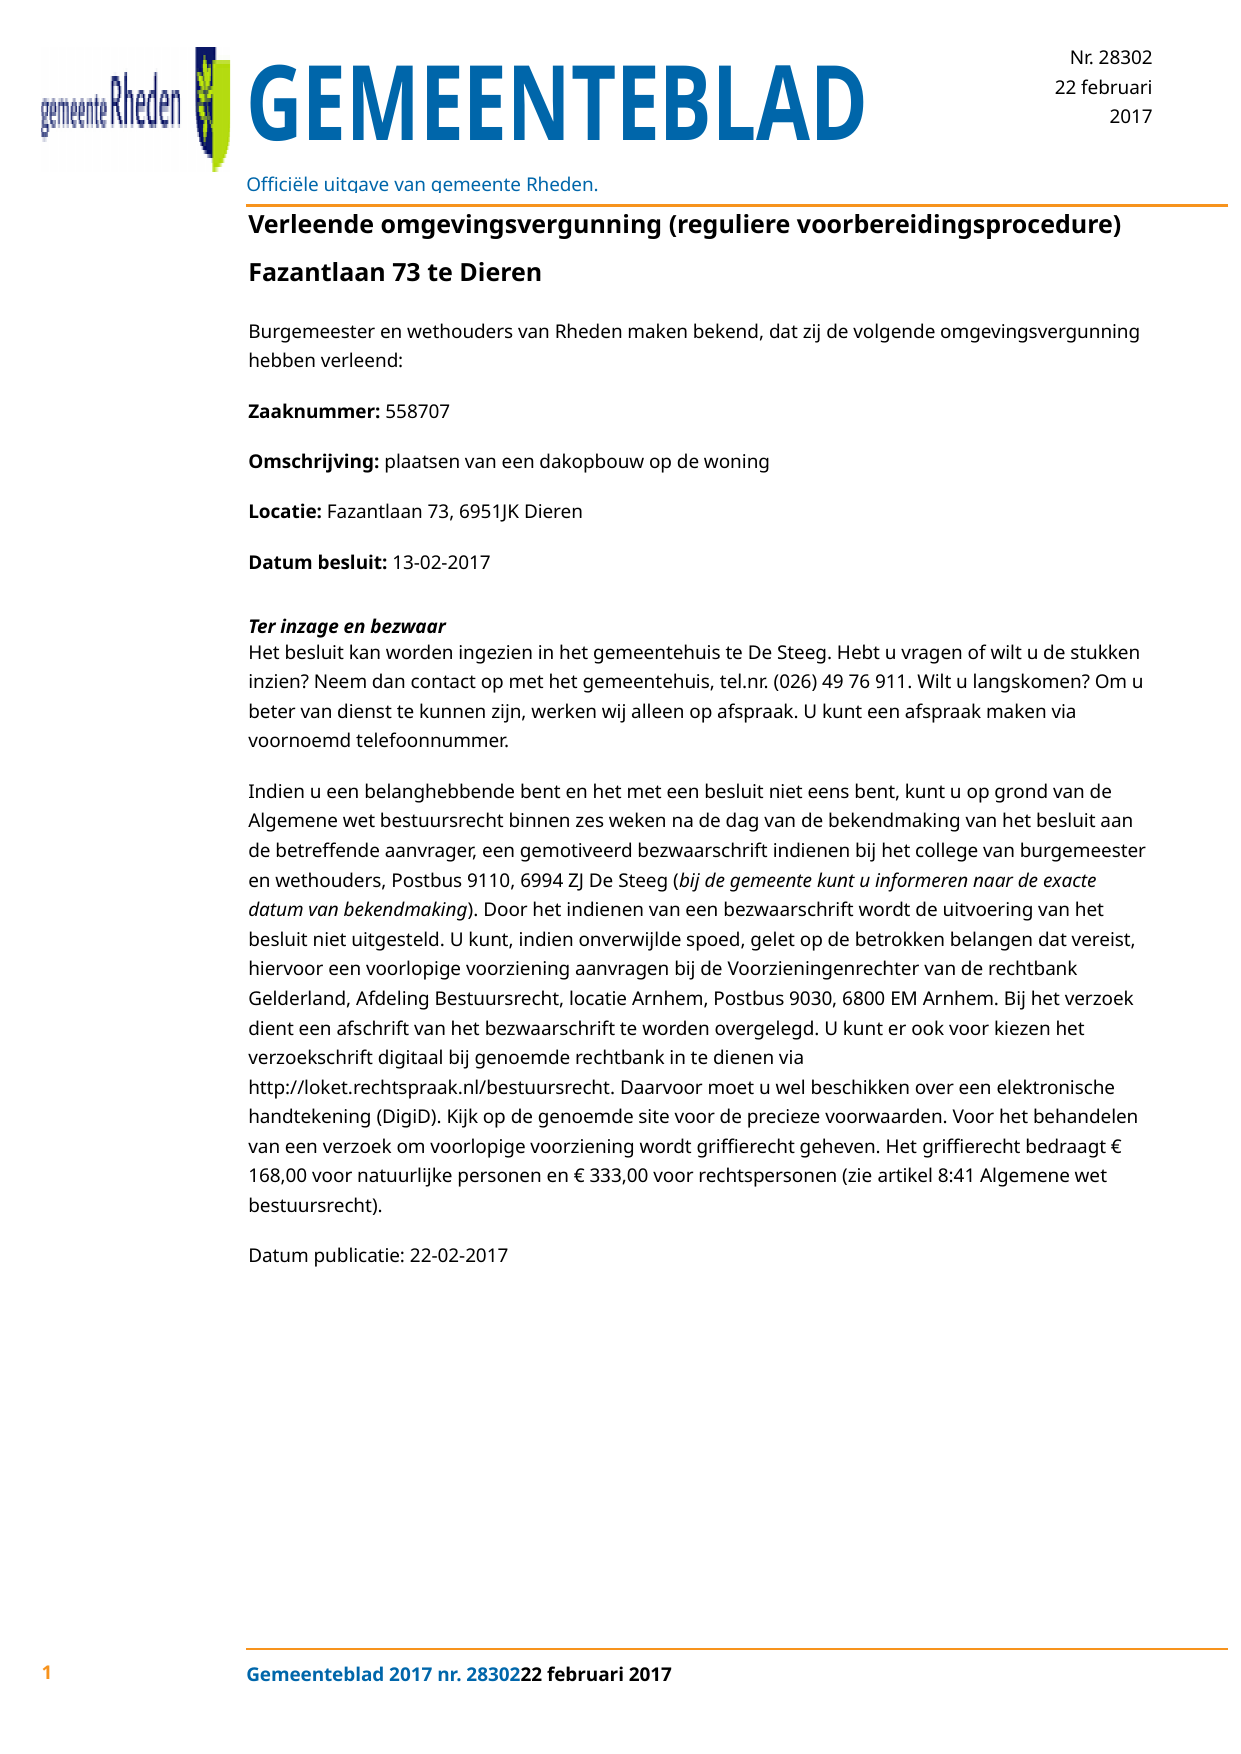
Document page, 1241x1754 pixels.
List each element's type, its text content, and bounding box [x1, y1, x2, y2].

text Burgemeester en wethouders van Rheden maken bekend, dat zij de volgende omgevingsvergunning hebben verleend: [248, 318, 1152, 373]
text Omschrijving: plaatsen van een dakopbouw op de woning [248, 448, 1152, 474]
text Zaaknummer: 558707 [248, 398, 1152, 424]
text Locatie: Fazantlaan 73, 6951JK Dieren [248, 499, 1152, 524]
text Ter inzage en bezwaar [248, 613, 1152, 639]
text Indien u een belanghebbende bent en het met een besluit niet eens bent, kunt u op grond van de Algemene wet bestuursrecht binnen zes weken na de dag van de bekendmaking van het besluit aan de betreffende aanvrager, een gemotiveerd bezwaarschrift indienen bij het college van burgemeester en wethouders, Postbus 9110, 6994 ZJ De Steeg (bij de gemeente kunt u informeren naar de exacte datum van bekendmaking). Door het indienen van een bezwaarschrift wordt de uitvoering van het besluit niet uitgesteld. U kunt, indien onverwijlde spoed, gelet op de betrokken belangen dat vereist, hiervoor een voorlopige voorziening aanvragen bij de Voorzieningenrechter van de rechtbank Gelderland, Afdeling Bestuursrecht, locatie Arnhem, Postbus 9030, 6800 EM Arnhem. Bij het verzoek dient een afschrift van het bezwaarschrift te worden overgelegd. U kunt er ook voor kiezen het verzoekschrift digitaal bij genoemde rechtbank in te dienen via http://loket.rechtspraak.nl/bestuursrecht. Daarvoor moet u wel beschikken over een elektronische handtekening (DigiD). Kijk op de genoemde site voor de precieze voorwaarden. Voor het behandelen van een verzoek om voorlopige voorziening wordt griffierecht geheven. Het griffierecht bedraagt € 168,00 voor natuurlijke personen en € 333,00 voor rechtspersonen (zie artikel 8:41 Algemene wet bestuursrecht). [248, 778, 1152, 1218]
text Datum publicatie: 22-02-2017 [248, 1243, 1152, 1268]
picture [41, 47, 231, 172]
text Het besluit kan worden ingezien in het gemeentehuis te De Steeg. Hebt u vragen of wilt u de stukken inzien? Neem dan contact op met het gemeentehuis, tel.nr. (026) 49 76 911. Wilt u langskomen? Om u beter van dienst te kunnen zijn, werken wij alleen op afspraak. U kunt een afspraak maken via voornoemd telefoonnummer. [248, 639, 1152, 753]
text Verleende omgevingsvergunning (reguliere voorbereidingsprocedure) Fazantlaan 73 te Dieren [248, 207, 1152, 288]
text Datum besluit: 13-02-2017 [248, 549, 1152, 575]
